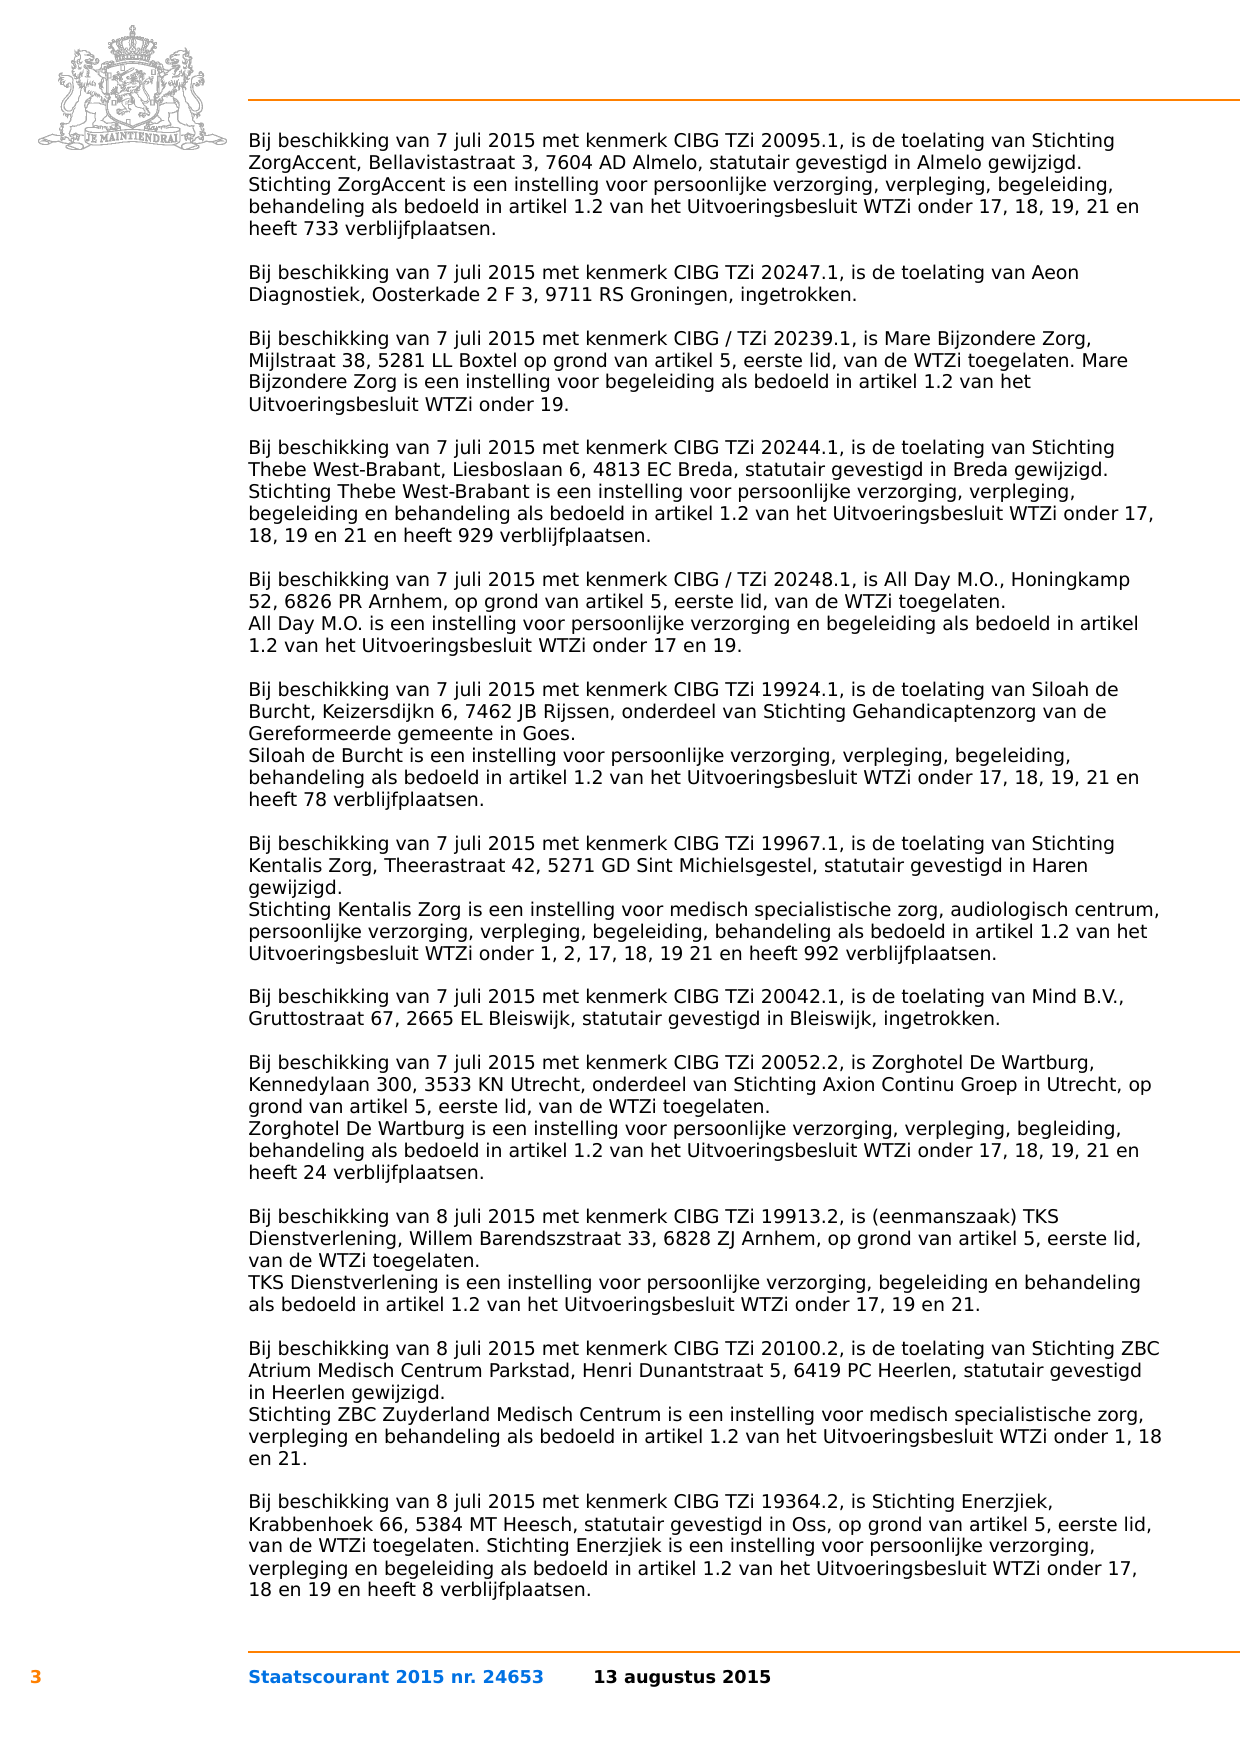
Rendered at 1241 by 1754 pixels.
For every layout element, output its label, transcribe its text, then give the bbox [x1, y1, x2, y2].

text Bij beschikking van 7 juli 2015 met kenmerk CIBG TZi 20042.1, is de toelating van Mind B.V., Gruttostraat 67, 2665 EL Bleiswijk, statutair gevestigd in Bleiswijk, ingetrokken. [248, 986, 1163, 1030]
text All Day M.O. is een instelling voor persoonlijke verzorging en begeleiding als bedoeld in artikel 1.2 van het Uitvoeringsbesluit WTZi onder 17 en 19. [248, 613, 1163, 657]
text Bij beschikking van 7 juli 2015 met kenmerk CIBG TZi 19924.1, is de toelating van Siloah de Burcht, Keizersdijkn 6, 7462 JB Rijssen, onderdeel van Stichting Gehandicaptenzorg van de Gereformeerde gemeente in Goes. [248, 679, 1163, 745]
text Bij beschikking van 7 juli 2015 met kenmerk CIBG TZi 20095.1, is de toelating van Stichting ZorgAccent, Bellavistastraat 3, 7604 AD Almelo, statutair gevestigd in Almelo gewijzigd. [248, 130, 1163, 174]
text Bij beschikking van 8 juli 2015 met kenmerk CIBG TZi 19913.2, is (eenmanszaak) TKS Dienstverlening, Willem Barendszstraat 33, 6828 ZJ Arnhem, op grond van artikel 5, eerste lid, van de WTZi toegelaten. [248, 1206, 1163, 1272]
text Bij beschikking van 7 juli 2015 met kenmerk CIBG TZi 20244.1, is de toelating van Stichting Thebe West-Brabant, Liesboslaan 6, 4813 EC Breda, statutair gevestigd in Breda gewijzigd. [248, 437, 1163, 481]
text Bij beschikking van 8 juli 2015 met kenmerk CIBG TZi 20100.2, is de toelating van Stichting ZBC Atrium Medisch Centrum Parkstad, Henri Dunantstraat 5, 6419 PC Heerlen, statutair gevestigd in Heerlen gewijzigd. [248, 1338, 1163, 1404]
text TKS Dienstverlening is een instelling voor persoonlijke verzorging, begeleiding en behandeling als bedoeld in artikel 1.2 van het Uitvoeringsbesluit WTZi onder 17, 19 en 21. [248, 1272, 1163, 1316]
text Bij beschikking van 7 juli 2015 met kenmerk CIBG TZi 19967.1, is de toelating van Stichting Kentalis Zorg, Theerastraat 42, 5271 GD Sint Michielsgestel, statutair gevestigd in Haren gewijzigd. [248, 833, 1163, 898]
text Bij beschikking van 7 juli 2015 met kenmerk CIBG / TZi 20239.1, is Mare Bijzondere Zorg, Mijlstraat 38, 5281 LL Boxtel op grond van artikel 5, eerste lid, van de WTZi toegelaten. Mare Bijzondere Zorg is een instelling voor begeleiding als bedoeld in artikel 1.2 van het Uitvoeringsbesluit WTZi onder 19. [248, 327, 1163, 415]
text Bij beschikking van 7 juli 2015 met kenmerk CIBG TZi 20247.1, is de toelating van Aeon Diagnostiek, Oosterkade 2 F 3, 9711 RS Groningen, ingetrokken. [248, 262, 1163, 306]
text Bij beschikking van 8 juli 2015 met kenmerk CIBG TZi 19364.2, is Stichting Enerzjiek, Krabbenhoek 66, 5384 MT Heesch, statutair gevestigd in Oss, op grond van artikel 5, eerste lid, van de WTZi toegelaten. Stichting Enerzjiek is een instelling voor persoonlijke verzorging, verpleging en begeleiding als bedoeld in artikel 1.2 van het Uitvoeringsbesluit WTZi onder 17, 18 en 19 en heeft 8 verblijfplaatsen. [248, 1491, 1163, 1601]
text Bij beschikking van 7 juli 2015 met kenmerk CIBG TZi 20052.2, is Zorghotel De Wartburg, Kennedylaan 300, 3533 KN Utrecht, onderdeel van Stichting Axion Continu Groep in Utrecht, op grond van artikel 5, eerste lid, van de WTZi toegelaten. [248, 1052, 1163, 1118]
picture [38, 25, 227, 150]
text Bij beschikking van 7 juli 2015 met kenmerk CIBG / TZi 20248.1, is All Day M.O., Honingkamp 52, 6826 PR Arnhem, op grond van artikel 5, eerste lid, van de WTZi toegelaten. [248, 569, 1163, 613]
text Stichting Kentalis Zorg is een instelling voor medisch specialistische zorg, audiologisch centrum, persoonlijke verzorging, verpleging, begeleiding, behandeling als bedoeld in artikel 1.2 van het Uitvoeringsbesluit WTZi onder 1, 2, 17, 18, 19 21 en heeft 992 verblijfplaatsen. [248, 898, 1163, 964]
text Stichting Thebe West-Brabant is een instelling voor persoonlijke verzorging, verpleging, begeleiding en behandeling als bedoeld in artikel 1.2 van het Uitvoeringsbesluit WTZi onder 17, 18, 19 en 21 en heeft 929 verblijfplaatsen. [248, 481, 1163, 547]
text Stichting ZorgAccent is een instelling voor persoonlijke verzorging, verpleging, begeleiding, behandeling als bedoeld in artikel 1.2 van het Uitvoeringsbesluit WTZi onder 17, 18, 19, 21 en heeft 733 verblijfplaatsen. [248, 174, 1163, 240]
text Siloah de Burcht is een instelling voor persoonlijke verzorging, verpleging, begeleiding, behandeling als bedoeld in artikel 1.2 van het Uitvoeringsbesluit WTZi onder 17, 18, 19, 21 en heeft 78 verblijfplaatsen. [248, 745, 1163, 811]
text Zorghotel De Wartburg is een instelling voor persoonlijke verzorging, verpleging, begleiding, behandeling als bedoeld in artikel 1.2 van het Uitvoeringsbesluit WTZi onder 17, 18, 19, 21 en heeft 24 verblijfplaatsen. [248, 1118, 1163, 1184]
text Stichting ZBC Zuyderland Medisch Centrum is een instelling voor medisch specialistische zorg, verpleging en behandeling als bedoeld in artikel 1.2 van het Uitvoeringsbesluit WTZi onder 1, 18 en 21. [248, 1404, 1163, 1469]
